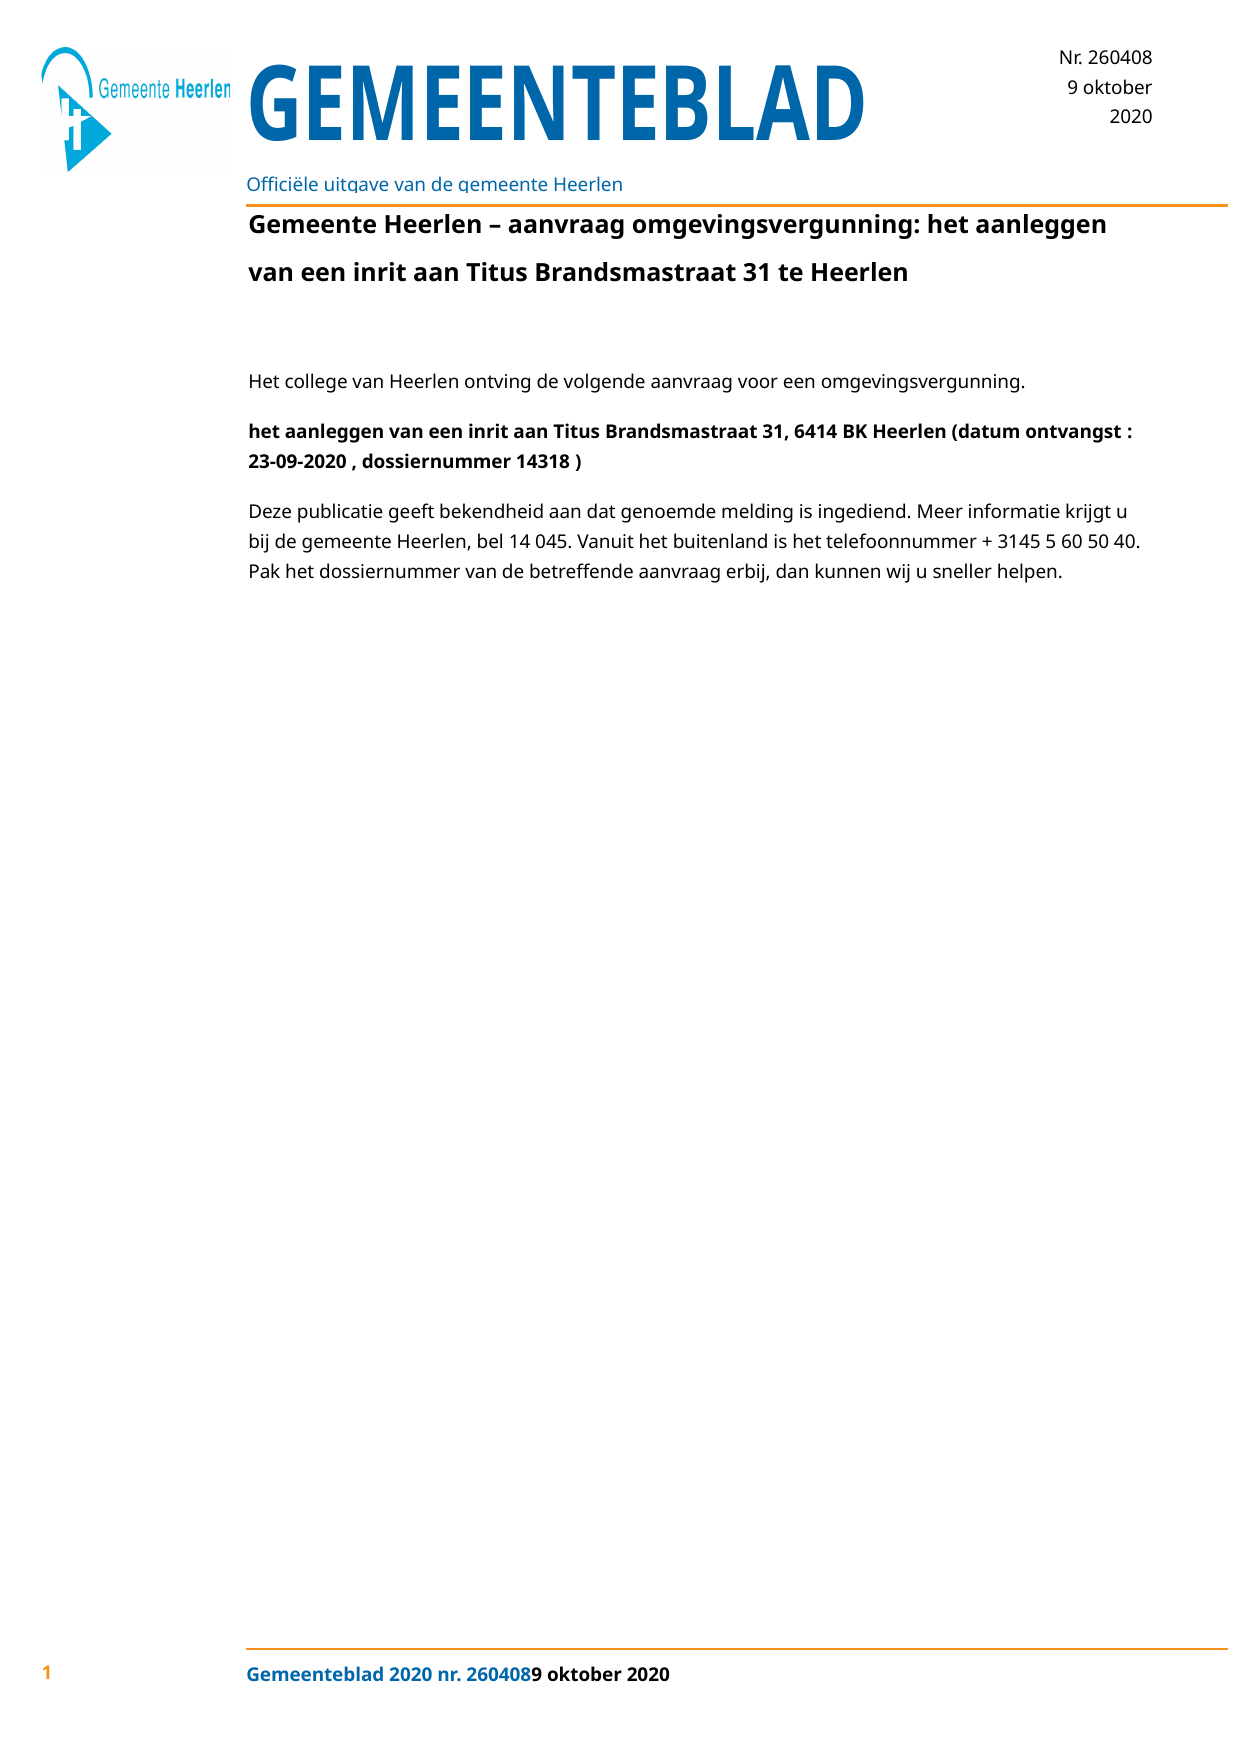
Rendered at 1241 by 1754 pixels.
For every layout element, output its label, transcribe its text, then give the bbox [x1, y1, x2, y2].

text Het college van Heerlen ontving de volgende aanvraag voor een omgevingsvergunning. [248, 368, 1152, 394]
text Gemeente Heerlen – aanvraag omgevingsvergunning: het aanleggen van een inrit aan Titus Brandsmastraat 31 te Heerlen [248, 207, 1152, 288]
picture [41, 47, 231, 172]
text Deze publicatie geeft bekendheid aan dat genoemde melding is ingediend. Meer informatie krijgt u bij de gemeente Heerlen, bel 14 045. Vanuit het buitenland is het telefoonnummer + 3145 5 60 50 40. Pak het dossiernummer van de betreffende aanvraag erbij, dan kunnen wij u sneller helpen. [248, 499, 1152, 584]
text het aanleggen van een inrit aan Titus Brandsmastraat 31, 6414 BK Heerlen (datum ontvangst : 23-09-2020 , dossiernummer 14318 ) [248, 419, 1152, 474]
picture [41, 47, 59, 70]
